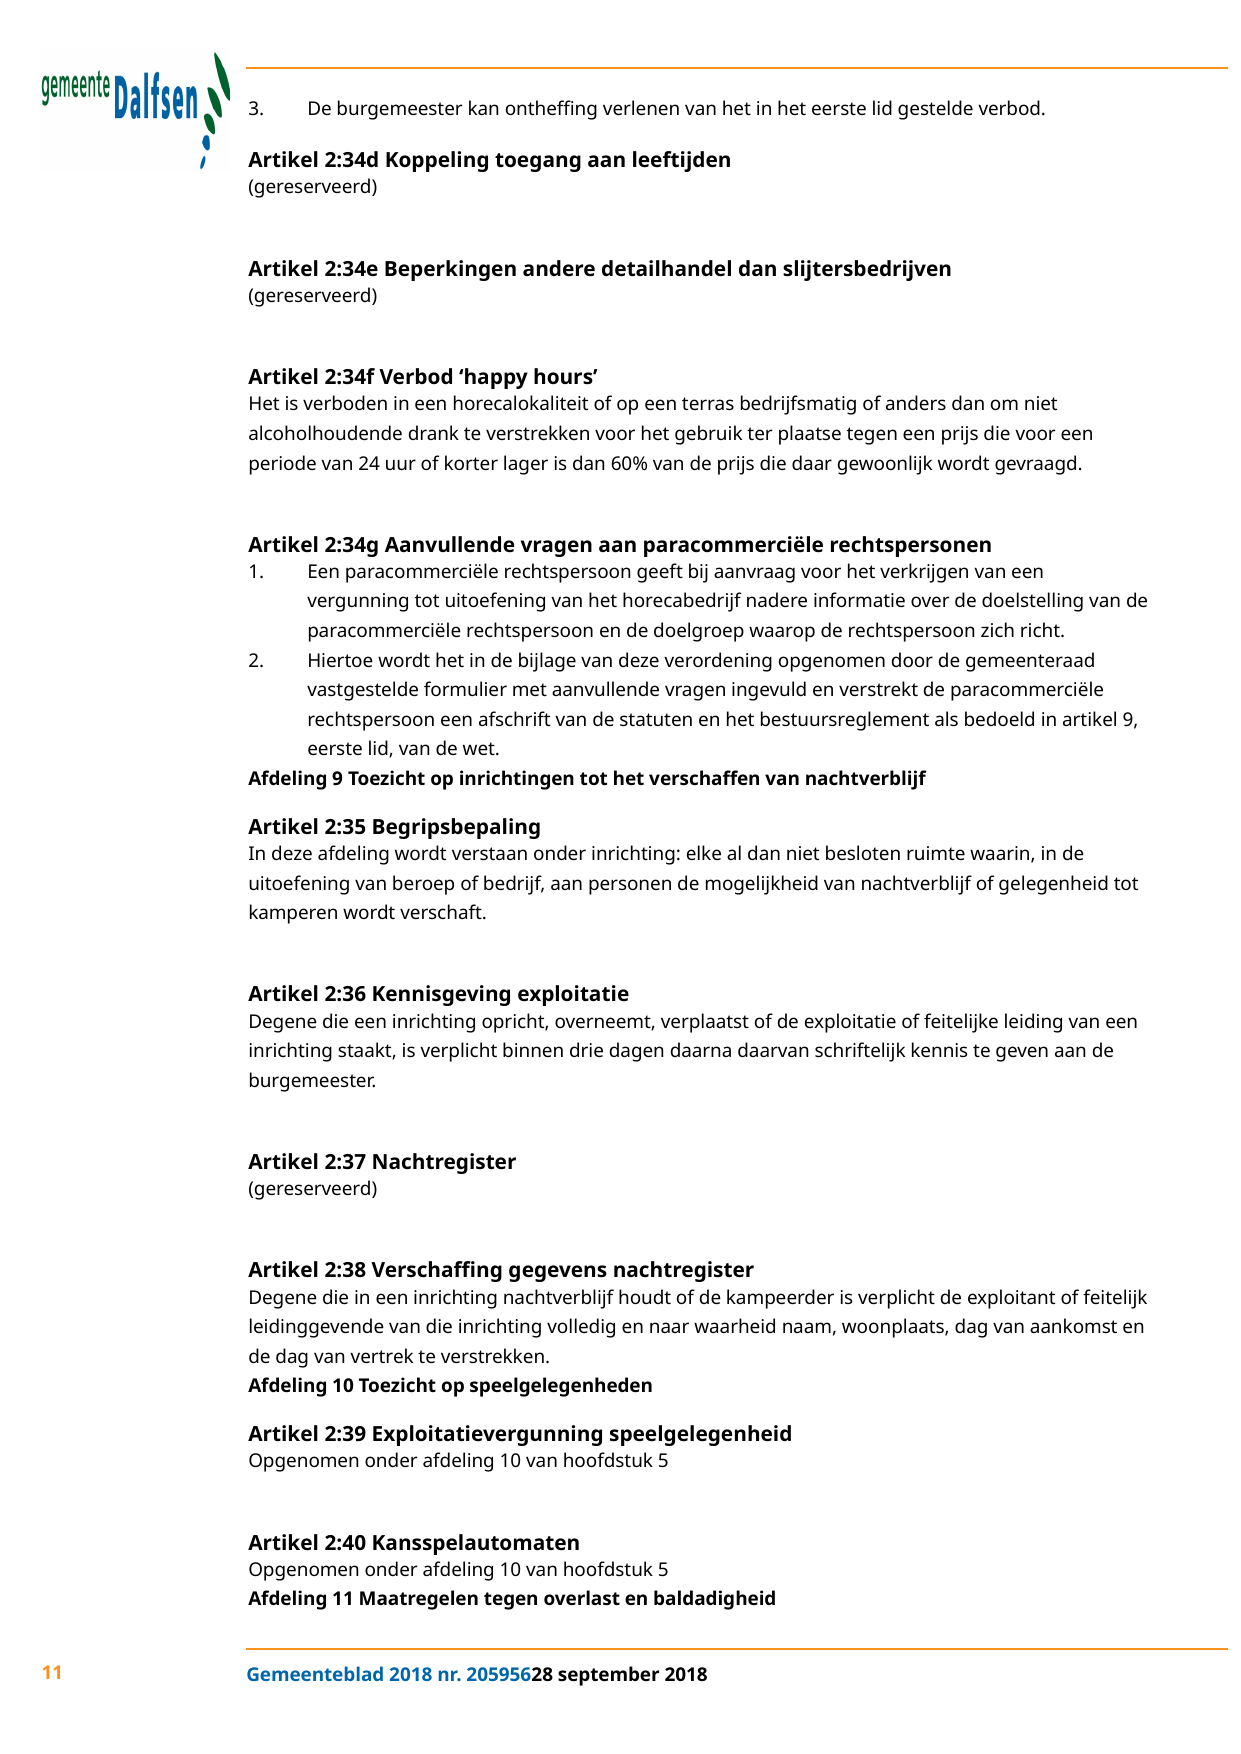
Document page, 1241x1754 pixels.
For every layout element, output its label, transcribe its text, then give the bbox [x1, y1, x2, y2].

text Artikel 2:40 Kansspelautomaten [248, 1528, 1152, 1556]
text Afdeling 9 Toezicht op inrichtingen tot het verschaffen van nachtverblijf [248, 765, 1152, 791]
text Artikel 2:35 Begripsbepaling [248, 812, 1152, 840]
list Een paracommerciële rechtspersoon geeft bij aanvraag voor het verkrijgen van een vergunning tot uitoefening van het horecabedrijf nadere informatie over de doelstelling van de paracommerciële rechtspersoon en de doelgroep waarop de rechtspersoon zich richt. [248, 558, 1152, 643]
text Artikel 2:38 Verschaffing gegevens nachtregister [248, 1255, 1152, 1284]
text In deze afdeling wordt verstaan onder inrichting: elke al dan niet besloten ruimte waarin, in de uitoefening van beroep of bedrijf, aan personen de mogelijkheid van nachtverblijf of gelegenheid tot kamperen wordt verschaft. [248, 840, 1152, 925]
text Afdeling 11 Maatregelen tegen overlast en baldadigheid [248, 1586, 1152, 1611]
text Opgenomen onder afdeling 10 van hoofdstuk 5 [248, 1556, 1152, 1582]
text Artikel 2:34e Beperkingen andere detailhandel dan slijtersbedrijven [248, 254, 1152, 282]
list Hiertoe wordt het in de bijlage van deze verordening opgenomen door de gemeenteraad vastgestelde formulier met aanvullende vragen ingevuld en verstrekt de paracommerciële rechtspersoon een afschrift van de statuten en het bestuursreglement als bedoeld in artikel 9, eerste lid, van de wet. [248, 647, 1152, 761]
text Degene die in een inrichting nachtverblijf houdt of de kampeerder is verplicht de exploitant of feitelijk leidinggevende van die inrichting volledig en naar waarheid naam, woonplaats, dag van aankomst en de dag van vertrek te verstrekken. [248, 1284, 1152, 1369]
text Afdeling 10 Toezicht op speelgelegenheden [248, 1373, 1152, 1398]
text Opgenomen onder afdeling 10 van hoofdstuk 5 [248, 1448, 1152, 1473]
text Artikel 2:37 Nachtregister [248, 1147, 1152, 1175]
text Het is verboden in een horecalokaliteit of op een terras bedrijfsmatig of anders dan om niet alcoholhoudende drank te verstrekken voor het gebruik ter plaatse tegen een prijs die voor een periode van 24 uur of korter lager is dan 60% van de prijs die daar gewoonlijk wordt gevraagd. [248, 391, 1152, 475]
text (gereserveerd) [248, 174, 1152, 199]
text (gereserveerd) [248, 1175, 1152, 1201]
text Artikel 2:36 Kennisgeving exploitatie [248, 979, 1152, 1008]
list De burgemeester kan ontheffing verlenen van het in het eerste lid gestelde verbod. [248, 95, 1152, 121]
text (gereserveerd) [248, 282, 1152, 308]
text Artikel 2:34f Verbod ‘happy hours’ [248, 362, 1152, 391]
text Artikel 2:39 Exploitatievergunning speelgelegenheid [248, 1419, 1152, 1448]
picture [41, 47, 231, 172]
text Artikel 2:34d Koppeling toegang aan leeftijden [248, 145, 1152, 174]
text Degene die een inrichting opricht, overneemt, verplaatst of de exploitatie of feitelijke leiding van een inrichting staakt, is verplicht binnen drie dagen daarna daarvan schriftelijk kennis te geven aan de burgemeester. [248, 1008, 1152, 1093]
text Artikel 2:34g Aanvullende vragen aan paracommerciële rechtspersonen [248, 530, 1152, 558]
